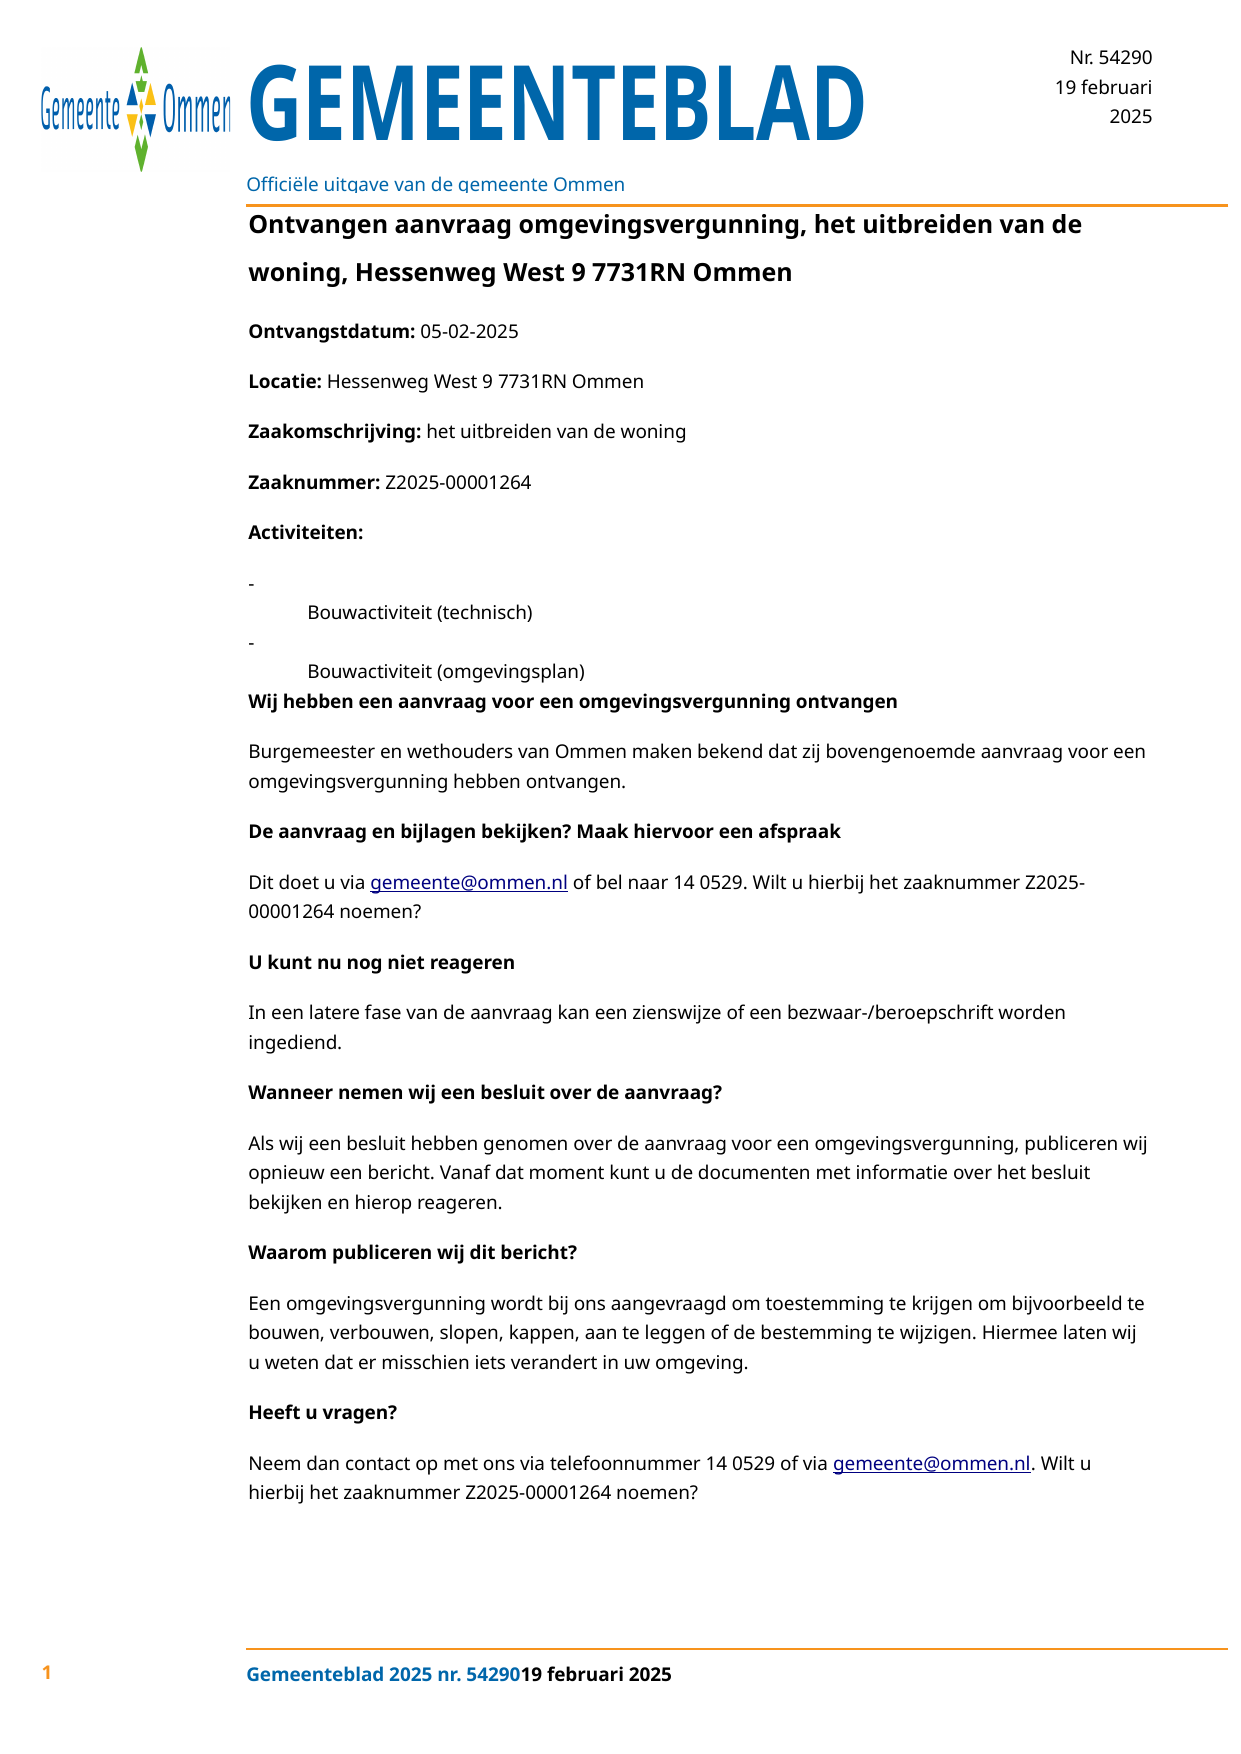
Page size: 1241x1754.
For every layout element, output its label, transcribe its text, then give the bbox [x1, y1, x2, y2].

text Als wij een besluit hebben genomen over de aanvraag voor een omgevingsvergunning, publiceren wij opnieuw een bericht. Vanaf dat moment kunt u de documenten met informatie over het besluit bekijken en hierop reageren. [248, 1130, 1152, 1215]
text Wanneer nemen wij een besluit over de aanvraag? [248, 1079, 1152, 1105]
text Neem dan contact op met ons via telefoonnummer 14 0529 of via gemeente@ommen.nl. Wilt u hierbij het zaaknummer Z2025-00001264 noemen? [248, 1450, 1152, 1505]
text Ontvangen aanvraag omgevingsvergunning, het uitbreiden van de woning, Hessenweg West 9 7731RN Ommen [248, 207, 1152, 288]
text Waarom publiceren wij dit bericht? [248, 1239, 1152, 1265]
text U kunt nu nog niet reageren [248, 949, 1152, 975]
list Bouwactiviteit (technisch) [248, 599, 1152, 625]
text In een latere fase van de aanvraag kan een zienswijze of een bezwaar-/beroepschrift worden ingediend. [248, 999, 1152, 1055]
text Heeft u vragen? [248, 1399, 1152, 1425]
list Bouwactiviteit (omgevingsplan) [248, 659, 1152, 684]
picture [41, 47, 231, 172]
text Wij hebben een aanvraag voor een omgevingsvergunning ontvangen [248, 688, 1152, 714]
text Burgemeester en wethouders van Ommen maken bekend dat zij bovengenoemde aanvraag voor een omgevingsvergunning hebben ontvangen. [248, 739, 1152, 794]
text Zaakomschrijving: het uitbreiden van de woning [248, 419, 1152, 444]
text Ontvangstdatum: 05-02-2025 [248, 318, 1152, 344]
text Een omgevingsvergunning wordt bij ons aangevraagd om toestemming te krijgen om bijvoorbeeld te bouwen, verbouwen, slopen, kappen, aan te leggen of de bestemming te wijzigen. Hiermee laten wij u weten dat er misschien iets verandert in uw omgeving. [248, 1290, 1152, 1375]
text Activiteiten: [248, 519, 1152, 545]
text Dit doet u via gemeente@ommen.nl of bel naar 14 0529. Wilt u hierbij het zaaknummer Z2025-00001264 noemen? [248, 869, 1152, 924]
text De aanvraag en bijlagen bekijken? Maak hiervoor een afspraak [248, 819, 1152, 844]
text Zaaknummer: Z2025-00001264 [248, 469, 1152, 495]
text Locatie: Hessenweg West 9 7731RN Ommen [248, 368, 1152, 394]
